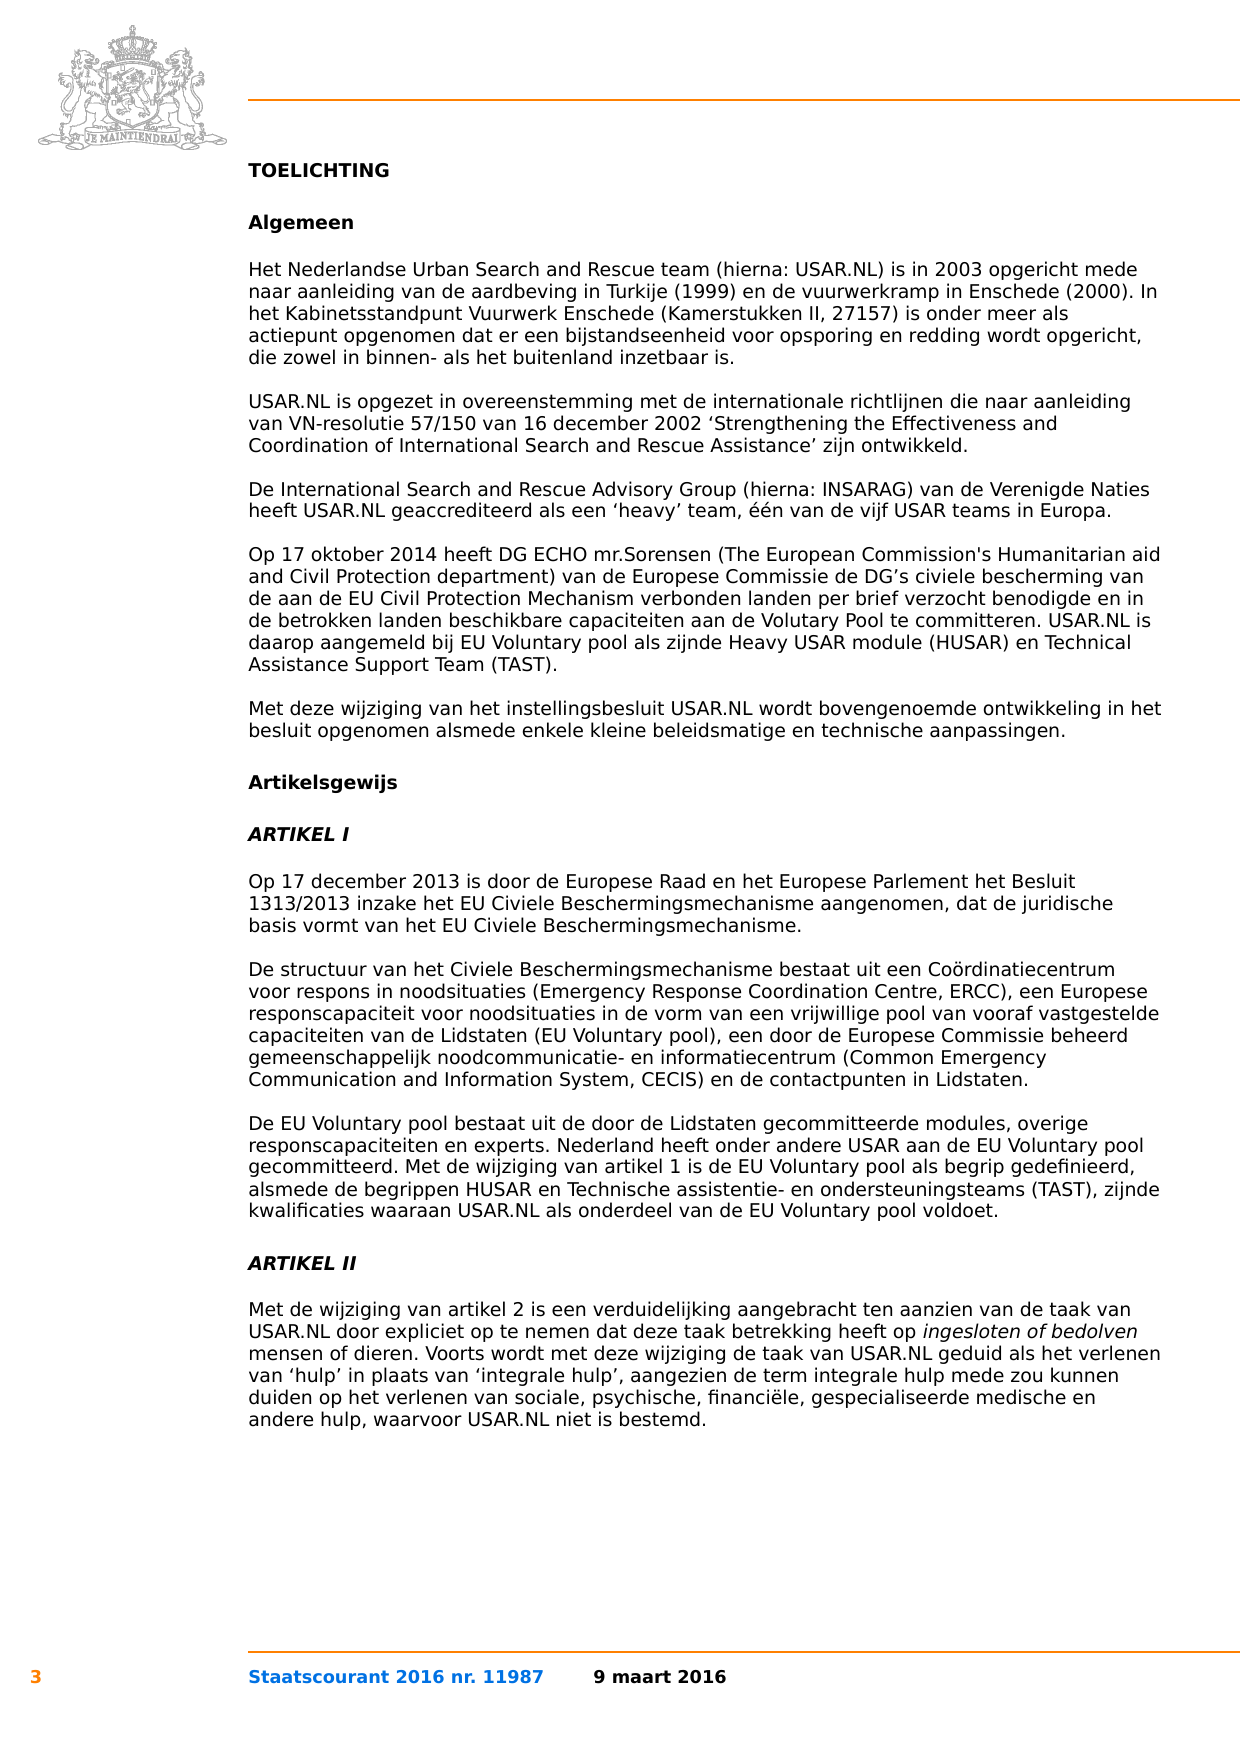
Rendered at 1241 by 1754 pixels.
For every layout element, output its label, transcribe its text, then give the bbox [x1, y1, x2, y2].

text USAR.NL is opgezet in overeenstemming met de internationale richtlijnen die naar aanleiding van VN-resolutie 57/150 van 16 december 2002 ‘Strengthening the Effectiveness and Coordination of International Search and Rescue Assistance’ zijn ontwikkeld. [248, 391, 1163, 457]
subtitle Artikelsgewijs [248, 772, 1163, 794]
subtitle TOELICHTING [248, 160, 1163, 182]
text De International Search and Rescue Advisory Group (hierna: INSARAG) van de Verenigde Naties heeft USAR.NL geaccrediteerd als een ‘heavy’ team, één van de vijf USAR teams in Europa. [248, 478, 1163, 522]
subtitle ARTIKEL II [248, 1252, 1163, 1274]
subtitle ARTIKEL I [248, 824, 1163, 846]
text Op 17 december 2013 is door de Europese Raad en het Europese Parlement het Besluit 1313/2013 inzake het EU Civiele Beschermingsmechanisme aangenomen, dat de juridische basis vormt van het EU Civiele Beschermingsmechanisme. [248, 871, 1163, 937]
picture [38, 25, 227, 150]
text Met de wijziging van artikel 2 is een verduidelijking aangebracht ten aanzien van de taak van USAR.NL door expliciet op te nemen dat deze taak betrekking heeft op ingesloten of bedolven mensen of dieren. Voorts wordt met deze wijziging de taak van USAR.NL geduid als het verlenen van ‘hulp’ in plaats van ‘integrale hulp’, aangezien de term integrale hulp mede zou kunnen duiden op het verlenen van sociale, psychische, financiële, gespecialiseerde medische en andere hulp, waarvoor USAR.NL niet is bestemd. [248, 1299, 1163, 1431]
text Met deze wijziging van het instellingsbesluit USAR.NL wordt bovengenoemde ontwikkeling in het besluit opgenomen alsmede enkele kleine beleidsmatige en technische aanpassingen. [248, 698, 1163, 742]
subtitle Algemeen [248, 212, 1163, 234]
text Op 17 oktober 2014 heeft DG ECHO mr.Sorensen (The European Commission's Humanitarian aid and Civil Protection department) van de Europese Commissie de DG’s civiele bescherming van de aan de EU Civil Protection Mechanism verbonden landen per brief verzocht benodigde en in de betrokken landen beschikbare capaciteiten aan de Volutary Pool te committeren. USAR.NL is daarop aangemeld bij EU Voluntary pool als zijnde Heavy USAR module (HUSAR) en Technical Assistance Support Team (TAST). [248, 544, 1163, 676]
text De EU Voluntary pool bestaat uit de door de Lidstaten gecommitteerde modules, overige responscapaciteiten en experts. Nederland heeft onder andere USAR aan de EU Voluntary pool gecommitteerd. Met de wijziging van artikel 1 is de EU Voluntary pool als begrip gedefinieerd, alsmede de begrippen HUSAR en Technische assistentie- en ondersteuningsteams (TAST), zijnde kwalificaties waaraan USAR.NL als onderdeel van de EU Voluntary pool voldoet. [248, 1112, 1163, 1222]
text De structuur van het Civiele Beschermingsmechanisme bestaat uit een Coördinatiecentrum voor respons in noodsituaties (Emergency Response Coordination Centre, ERCC), een Europese responscapaciteit voor noodsituaties in de vorm van een vrijwillige pool van vooraf vastgestelde capaciteiten van de Lidstaten (EU Voluntary pool), een door de Europese Commissie beheerd gemeenschappelijk noodcommunicatie- en informatiecentrum (Common Emergency Communication and Information System, CECIS) en de contactpunten in Lidstaten. [248, 959, 1163, 1091]
text Het Nederlandse Urban Search and Rescue team (hierna: USAR.NL) is in 2003 opgericht mede naar aanleiding van de aardbeving in Turkije (1999) en de vuurwerkramp in Enschede (2000). In het Kabinetsstandpunt Vuurwerk Enschede (Kamerstukken II, 27157) is onder meer als actiepunt opgenomen dat er een bijstandseenheid voor opsporing en redding wordt opgericht, die zowel in binnen- als het buitenland inzetbaar is. [248, 259, 1163, 369]
